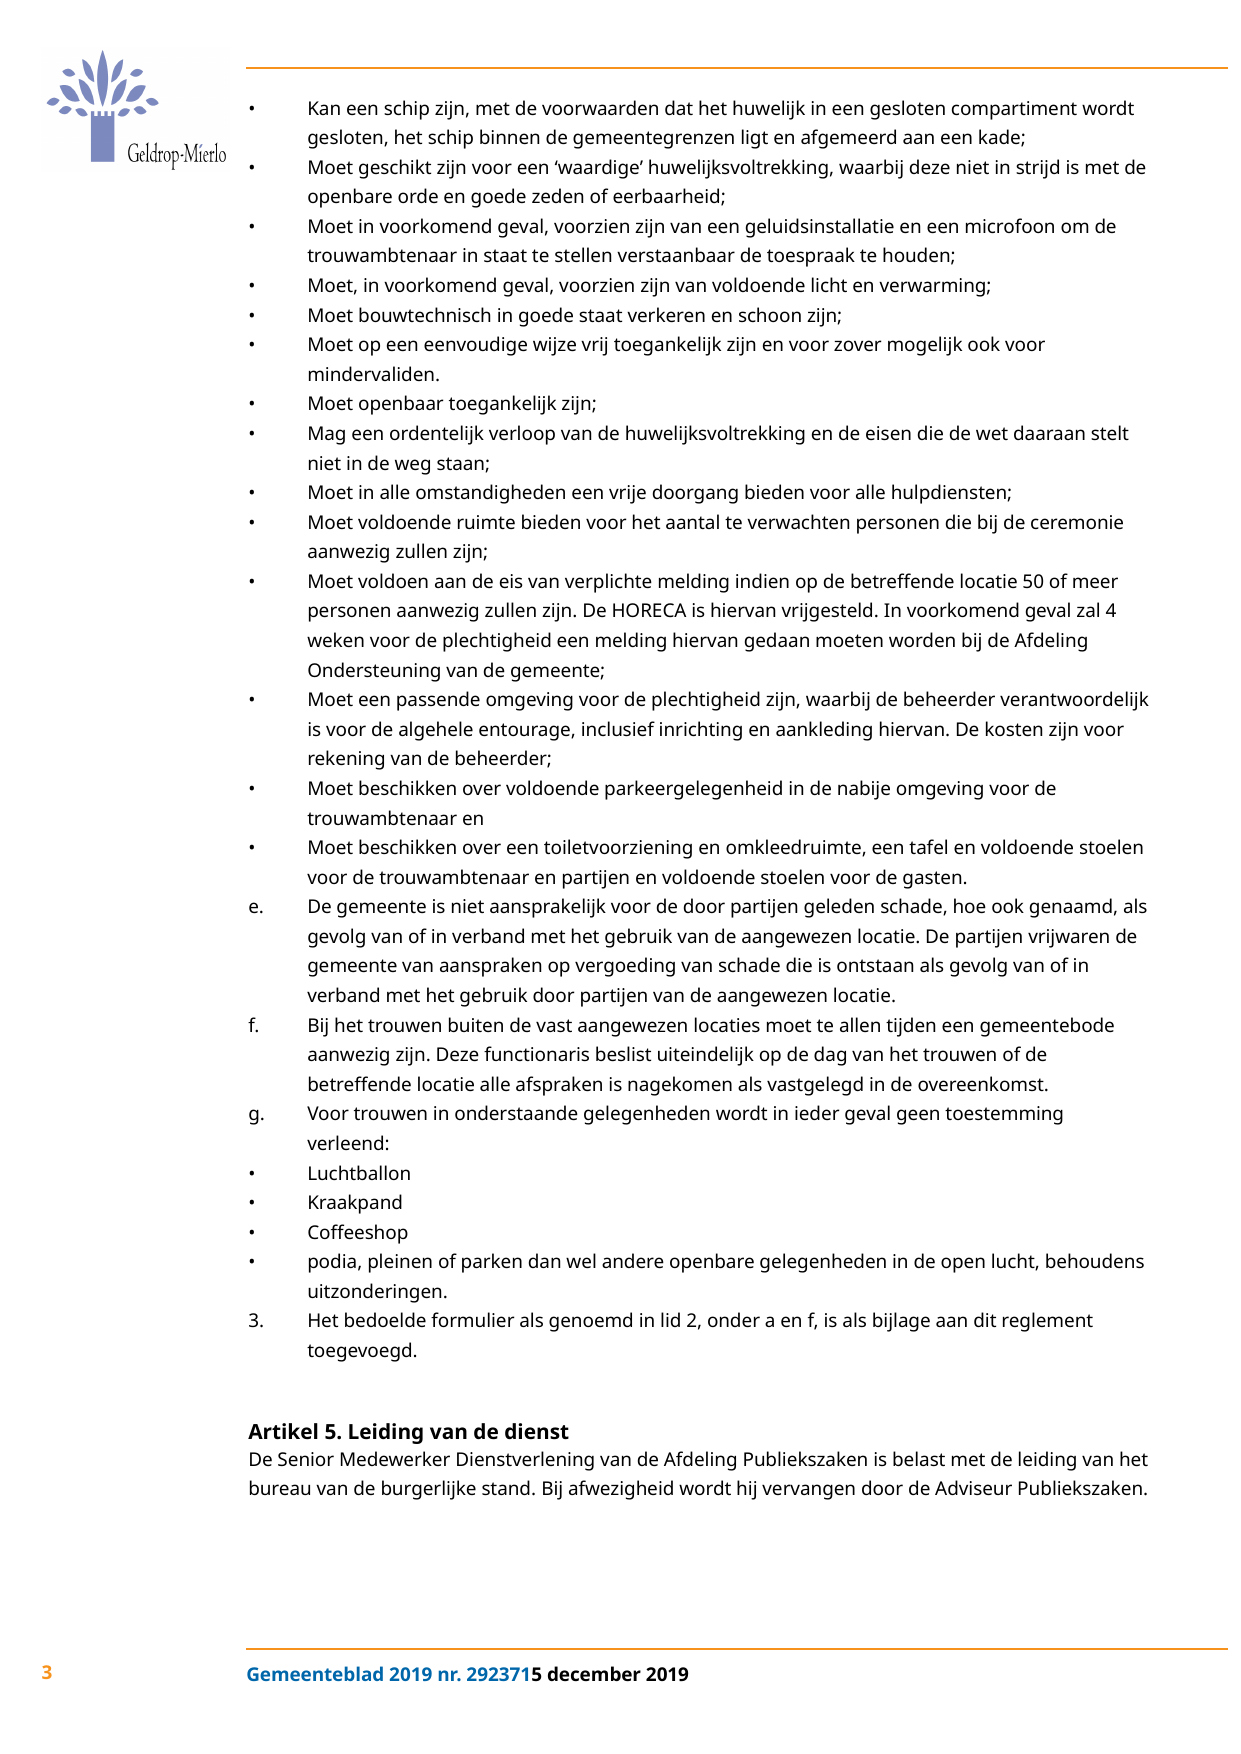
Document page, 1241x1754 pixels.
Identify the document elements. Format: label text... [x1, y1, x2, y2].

list Moet voldoen aan de eis van verplichte melding indien op de betreffende locatie 50 of meer personen aanwezig zullen zijn. De HORECA is hiervan vrijgesteld. In voorkomend geval zal 4 weken voor de plechtigheid een melding hiervan gedaan moeten worden bij de Afdeling Ondersteuning van de gemeente; [248, 568, 1152, 683]
list Luchtballon [248, 1160, 1152, 1186]
list Moet in voorkomend geval, voorzien zijn van een geluidsinstallatie en een microfoon om de trouwambtenaar in staat te stellen verstaanbaar de toespraak te houden; [248, 213, 1152, 268]
list Moet op een eenvoudige wijze vrij toegankelijk zijn en voor zover mogelijk ook voor mindervaliden. [248, 331, 1152, 387]
picture [41, 47, 231, 172]
list podia, pleinen of parken dan wel andere openbare gelegenheden in de open lucht, behoudens uitzonderingen. [248, 1248, 1152, 1304]
list Moet in alle omstandigheden een vrije doorgang bieden voor alle hulpdiensten; [248, 479, 1152, 505]
list Het bedoelde formulier als genoemd in lid 2, onder a en f, is als bijlage aan dit reglement toegevoegd. [248, 1308, 1152, 1363]
list Kraakpand [248, 1189, 1152, 1215]
list Moet beschikken over voldoende parkeergelegenheid in de nabije omgeving voor de trouwambtenaar en [248, 775, 1152, 831]
list Mag een ordentelijk verloop van de huwelijksvoltrekking en de eisen die de wet daaraan stelt niet in de weg staan; [248, 420, 1152, 476]
list Moet bouwtechnisch in goede staat verkeren en schoon zijn; [248, 302, 1152, 328]
list De gemeente is niet aansprakelijk voor de door partijen geleden schade, hoe ook genaamd, als gevolg van of in verband met het gebruik van de aangewezen locatie. De partijen vrijwaren de gemeente van aanspraken op vergoeding van schade die is ontstaan als gevolg van of in verband met het gebruik door partijen van de aangewezen locatie. [248, 893, 1152, 1008]
list Coffeeshop [248, 1219, 1152, 1245]
list Moet beschikken over een toiletvoorziening en omkleedruimte, een tafel en voldoende stoelen voor de trouwambtenaar en partijen en voldoende stoelen voor de gasten. [248, 834, 1152, 890]
list Moet geschikt zijn voor een ‘waardige’ huwelijksvoltrekking, waarbij deze niet in strijd is met de openbare orde en goede zeden of eerbaarheid; [248, 154, 1152, 209]
list Moet, in voorkomend geval, voorzien zijn van voldoende licht en verwarming; [248, 272, 1152, 298]
text De Senior Medewerker Dienstverlening van de Afdeling Publiekszaken is belast met de leiding van het bureau van de burgerlijke stand. Bij afwezigheid wordt hij vervangen door de Adviseur Publiekszaken. [248, 1446, 1152, 1501]
list Moet voldoende ruimte bieden voor het aantal te verwachten personen die bij de ceremonie aanwezig zullen zijn; [248, 509, 1152, 564]
list Moet openbaar toegankelijk zijn; [248, 391, 1152, 416]
text Artikel 5. Leiding van de dienst [248, 1417, 1152, 1446]
list Moet een passende omgeving voor de plechtigheid zijn, waarbij de beheerder verantwoordelijk is voor de algehele entourage, inclusief inrichting en aankleding hiervan. De kosten zijn voor rekening van de beheerder; [248, 686, 1152, 771]
list Bij het trouwen buiten de vast aangewezen locaties moet te allen tijden een gemeentebode aanwezig zijn. Deze functionaris beslist uiteindelijk op de dag van het trouwen of de betreffende locatie alle afspraken is nagekomen als vastgelegd in de overeenkomst. [248, 1012, 1152, 1097]
list Voor trouwen in onderstaande gelegenheden wordt in ieder geval geen toestemming verleend: [248, 1101, 1152, 1156]
list Kan een schip zijn, met de voorwaarden dat het huwelijk in een gesloten compartiment wordt gesloten, het schip binnen de gemeentegrenzen ligt en afgemeerd aan een kade; [248, 95, 1152, 150]
